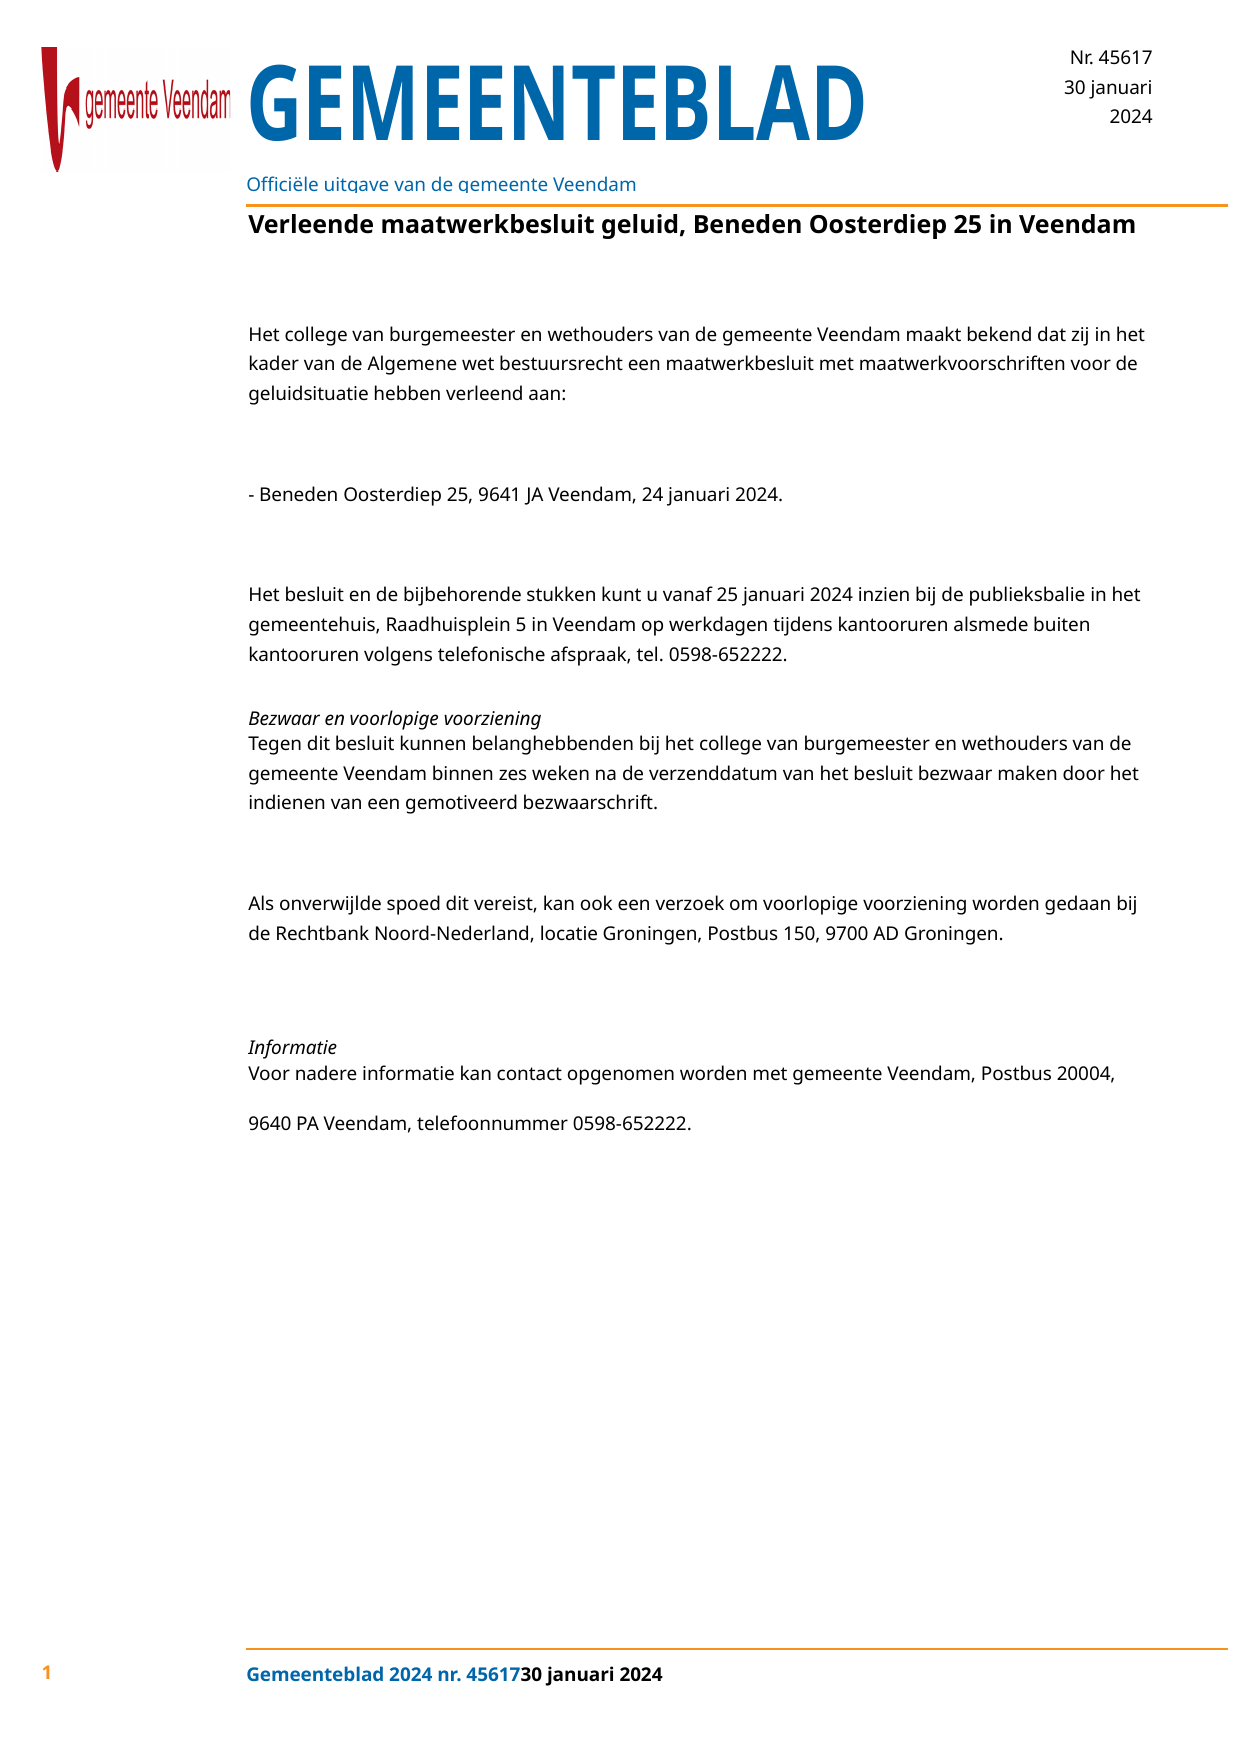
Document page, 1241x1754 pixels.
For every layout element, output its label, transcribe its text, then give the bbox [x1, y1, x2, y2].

text Het college van burgemeester en wethouders van de gemeente Veendam maakt bekend dat zij in het kader van de Algemene wet bestuursrecht een maatwerkbesluit met maatwerkvoorschriften voor de geluidsituatie hebben verleend aan: [248, 321, 1152, 406]
text Het besluit en de bijbehorende stukken kunt u vanaf 25 januari 2024 inzien bij de publieksbalie in het gemeentehuis, Raadhuisplein 5 in Veendam op werkdagen tijdens kantooruren alsmede buiten kantooruren volgens telefonische afspraak, tel. 0598-652222. [248, 582, 1152, 666]
text Bezwaar en voorlopige voorziening [248, 705, 1152, 730]
picture [41, 47, 231, 172]
text 9640 PA Veendam, telefoonnummer 0598-652222. [248, 1111, 1152, 1136]
text Verleende maatwerkbesluit geluid, Beneden Oosterdiep 25 in Veendam [248, 207, 1152, 241]
text Informatie [248, 1034, 1152, 1060]
text Als onverwijlde spoed dit vereist, kan ook een verzoek om voorlopige voorziening worden gedaan bij de Rechtbank Noord-Nederland, locatie Groningen, Postbus 150, 9700 AD Groningen. [248, 890, 1152, 946]
text Tegen dit besluit kunnen belanghebbenden bij het college van burgemeester en wethouders van de gemeente Veendam binnen zes weken na de verzenddatum van het besluit bezwaar maken door het indienen van een gemotiveerd bezwaarschrift. [248, 730, 1152, 815]
text - Beneden Oosterdiep 25, 9641 JA Veendam, 24 januari 2024. [248, 481, 1152, 506]
text Voor nadere informatie kan contact opgenomen worden met gemeente Veendam, Postbus 20004, [248, 1060, 1152, 1086]
